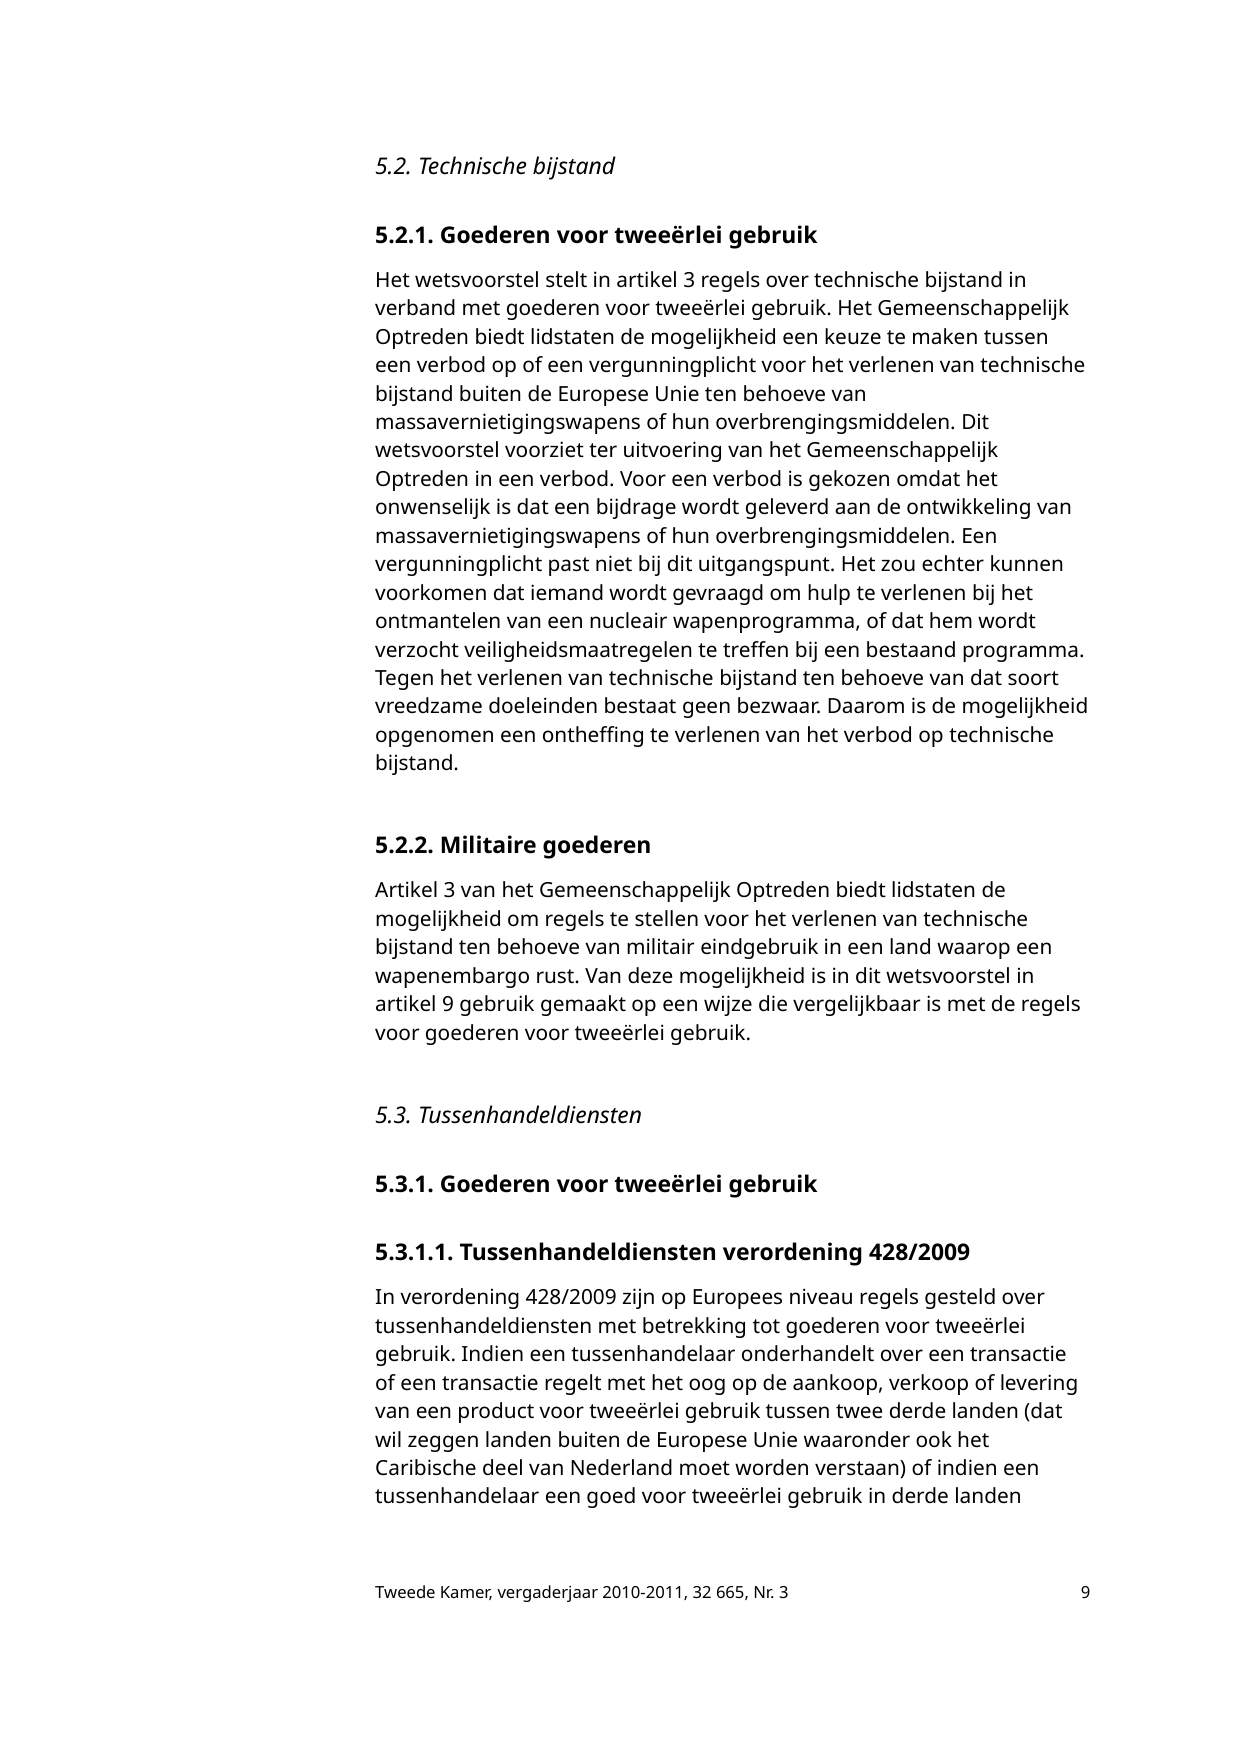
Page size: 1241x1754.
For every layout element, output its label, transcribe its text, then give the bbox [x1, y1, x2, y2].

subtitle 5.2.2. Militaire goederen [375, 829, 1090, 861]
subtitle 5.3.1. Goederen voor tweeërlei gebruik [375, 1167, 1090, 1199]
text Het wetsvoorstel stelt in artikel 3 regels over technische bijstand in verband met goederen voor tweeërlei gebruik. Het Gemeenschappelijk Optreden biedt lidstaten de mogelijkheid een keuze te maken tussen een verbod op of een vergunningplicht voor het verlenen van technische bijstand buiten de Europese Unie ten behoeve van massavernietigingswapens of hun overbrengingsmiddelen. Dit wetsvoorstel voorziet ter uitvoering van het Gemeenschappelijk Optreden in een verbod. Voor een verbod is gekozen omdat het onwenselijk is dat een bijdrage wordt geleverd aan de ontwikkeling van massavernietigingswapens of hun overbrengingsmiddelen. Een vergunningplicht past niet bij dit uitgangspunt. Het zou echter kunnen voorkomen dat iemand wordt gevraagd om hulp te verlenen bij het ontmantelen van een nucleair wapenprogramma, of dat hem wordt verzocht veiligheidsmaatregelen te treffen bij een bestaand programma. Tegen het verlenen van technische bijstand ten behoeve van dat soort vreedzame doeleinden bestaat geen bezwaar. Daarom is de mogelijkheid opgenomen een ontheffing te verlenen van het verbod op technische bijstand. [375, 265, 1090, 777]
subtitle 5.3. Tussenhandeldiensten [375, 1099, 1090, 1130]
subtitle 5.3.1.1. Tussenhandeldiensten verordening 428/2009 [375, 1236, 1090, 1267]
subtitle 5.2. Technische bijstand [375, 150, 1090, 181]
text In verordening 428/2009 zijn op Europees niveau regels gesteld over tussenhandeldiensten met betrekking tot goederen voor tweeërlei gebruik. Indien een tussenhandelaar onderhandelt over een transactie of een transactie regelt met het oog op de aankoop, verkoop of levering van een product voor tweeërlei gebruik tussen twee derde landen (dat wil zeggen landen buiten de Europese Unie waaronder ook het Caribische deel van Nederland moet worden verstaan) of indien een tussenhandelaar een goed voor tweeërlei gebruik in derde landen [375, 1282, 1090, 1510]
text Artikel 3 van het Gemeenschappelijk Optreden biedt lidstaten de mogelijkheid om regels te stellen voor het verlenen van technische bijstand ten behoeve van militair eindgebruik in een land waarop een wapenembargo rust. Van deze mogelijkheid is in dit wetsvoorstel in artikel 9 gebruik gemaakt op een wijze die vergelijkbaar is met de regels voor goederen voor tweeërlei gebruik. [375, 876, 1090, 1046]
subtitle 5.2.1. Goederen voor tweeërlei gebruik [375, 219, 1090, 250]
